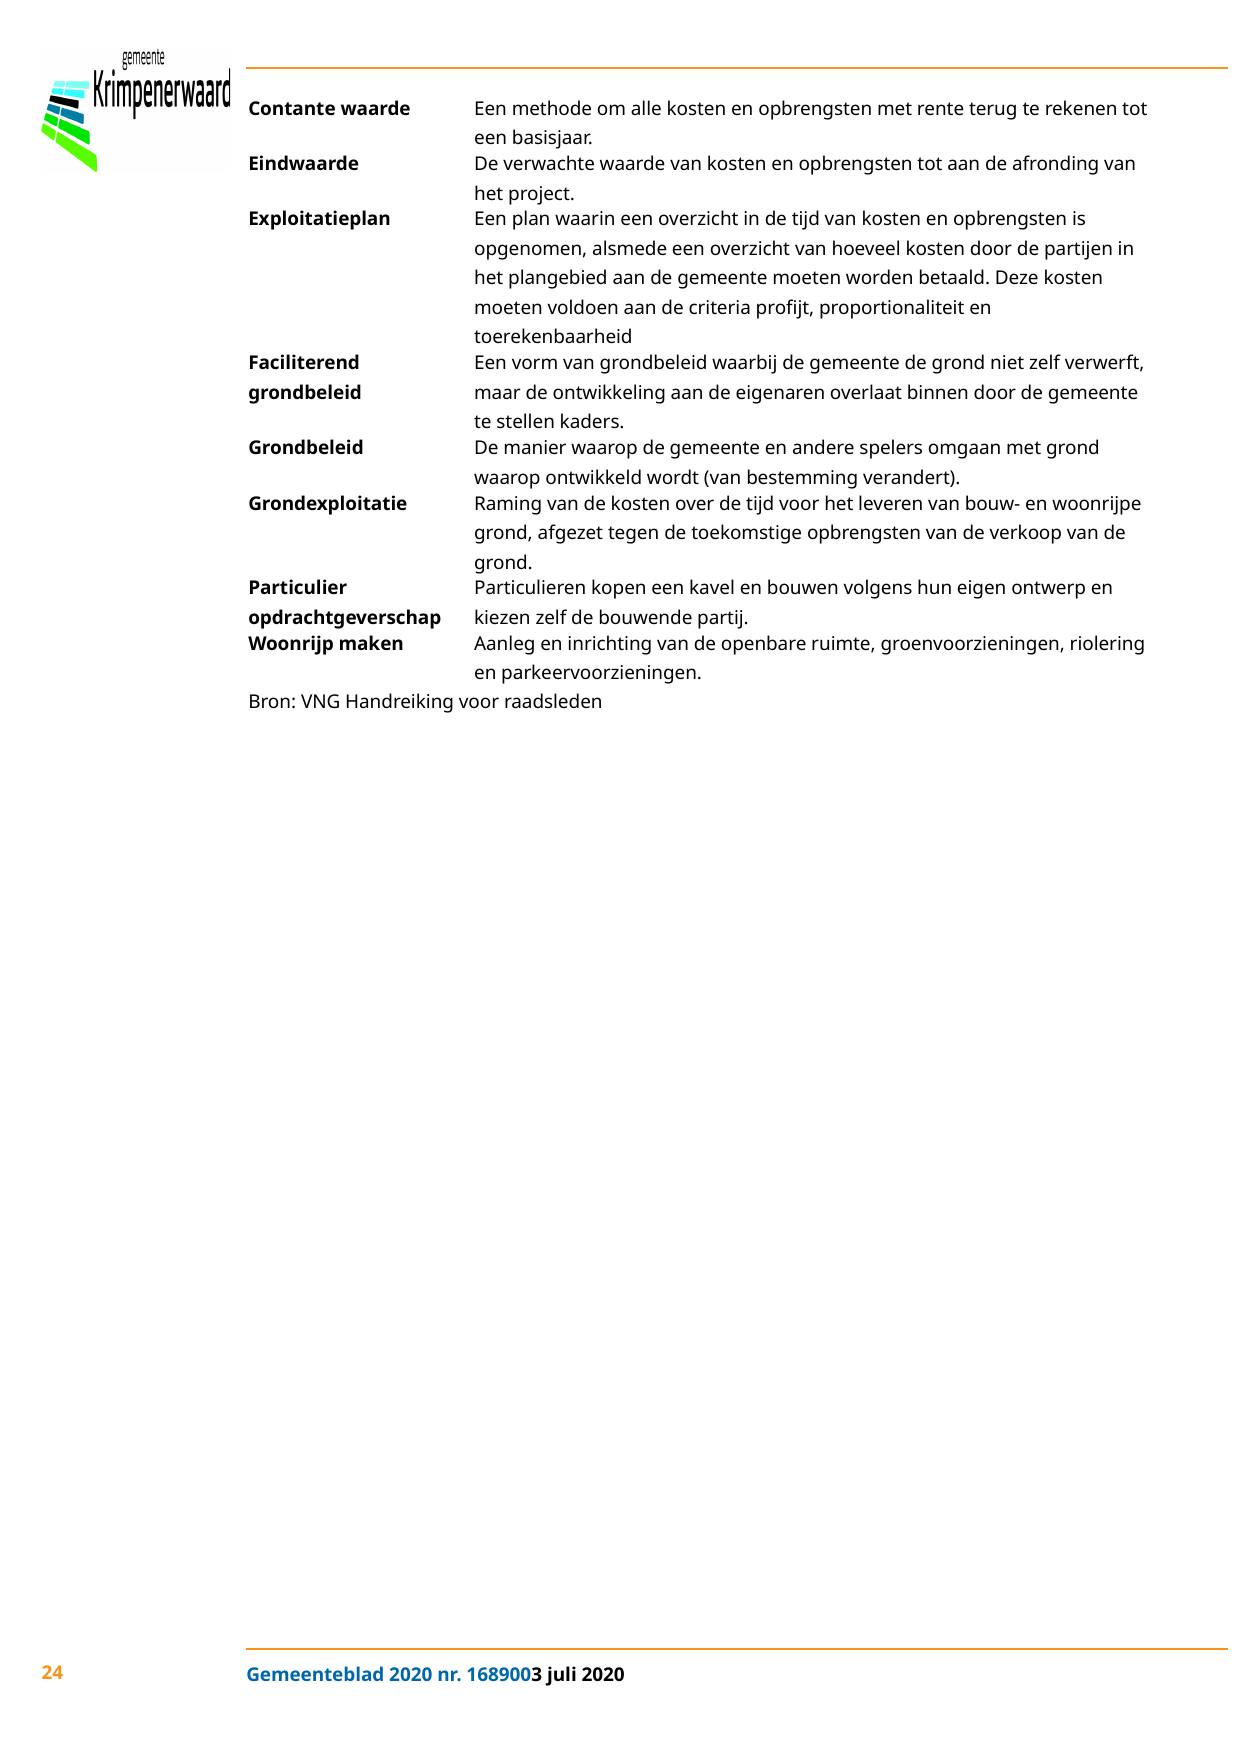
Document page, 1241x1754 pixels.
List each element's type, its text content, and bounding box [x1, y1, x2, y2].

table_cell Aanleg en inrichting van de openbare ruimte, groenvoorzieningen, riolering en parkeervoorzieningen. [474, 630, 1152, 685]
table_cell De verwachte waarde van kosten en opbrengsten tot aan de afronding van het project. [474, 150, 1152, 205]
table_cell Particulieren kopen een kavel en bouwen volgens hun eigen ontwerp en kiezen zelf de bouwende partij. [474, 575, 1152, 630]
table_cell Eindwaarde [248, 150, 474, 205]
table_cell Een plan waarin een overzicht in de tijd van kosten en opbrengsten is opgenomen, alsmede een overzicht van hoeveel kosten door de partijen in het plangebied aan de gemeente moeten worden betaald. Deze kosten moeten voldoen aan de criteria profijt, proportionaliteit en toerekenbaarheid [474, 205, 1152, 349]
table_cell Exploitatieplan [248, 205, 474, 349]
table_cell Faciliterend grondbeleid [248, 350, 474, 434]
table_cell Grondexploitatie [248, 490, 474, 574]
table_cell Grondbeleid [248, 434, 474, 490]
table_cell Woonrijp maken [248, 630, 474, 685]
picture [41, 47, 231, 172]
table_cell Een vorm van grondbeleid waarbij de gemeente de grond niet zelf verwerft, maar de ontwikkeling aan de eigenaren overlaat binnen door de gemeente te stellen kaders. [474, 350, 1152, 434]
table_cell Een methode om alle kosten en opbrengsten met rente terug te rekenen tot een basisjaar. [474, 95, 1152, 150]
table_cell Contante waarde [248, 95, 474, 150]
text Bron: VNG Handreiking voor raadsleden [248, 688, 1152, 714]
table_cell Particulier opdrachtgeverschap [248, 575, 474, 630]
table_cell De manier waarop de gemeente en andere spelers omgaan met grond waarop ontwikkeld wordt (van bestemming verandert). [474, 434, 1152, 490]
table_cell Raming van de kosten over de tijd voor het leveren van bouw- en woonrijpe grond, afgezet tegen de toekomstige opbrengsten van de verkoop van de grond. [474, 490, 1152, 574]
